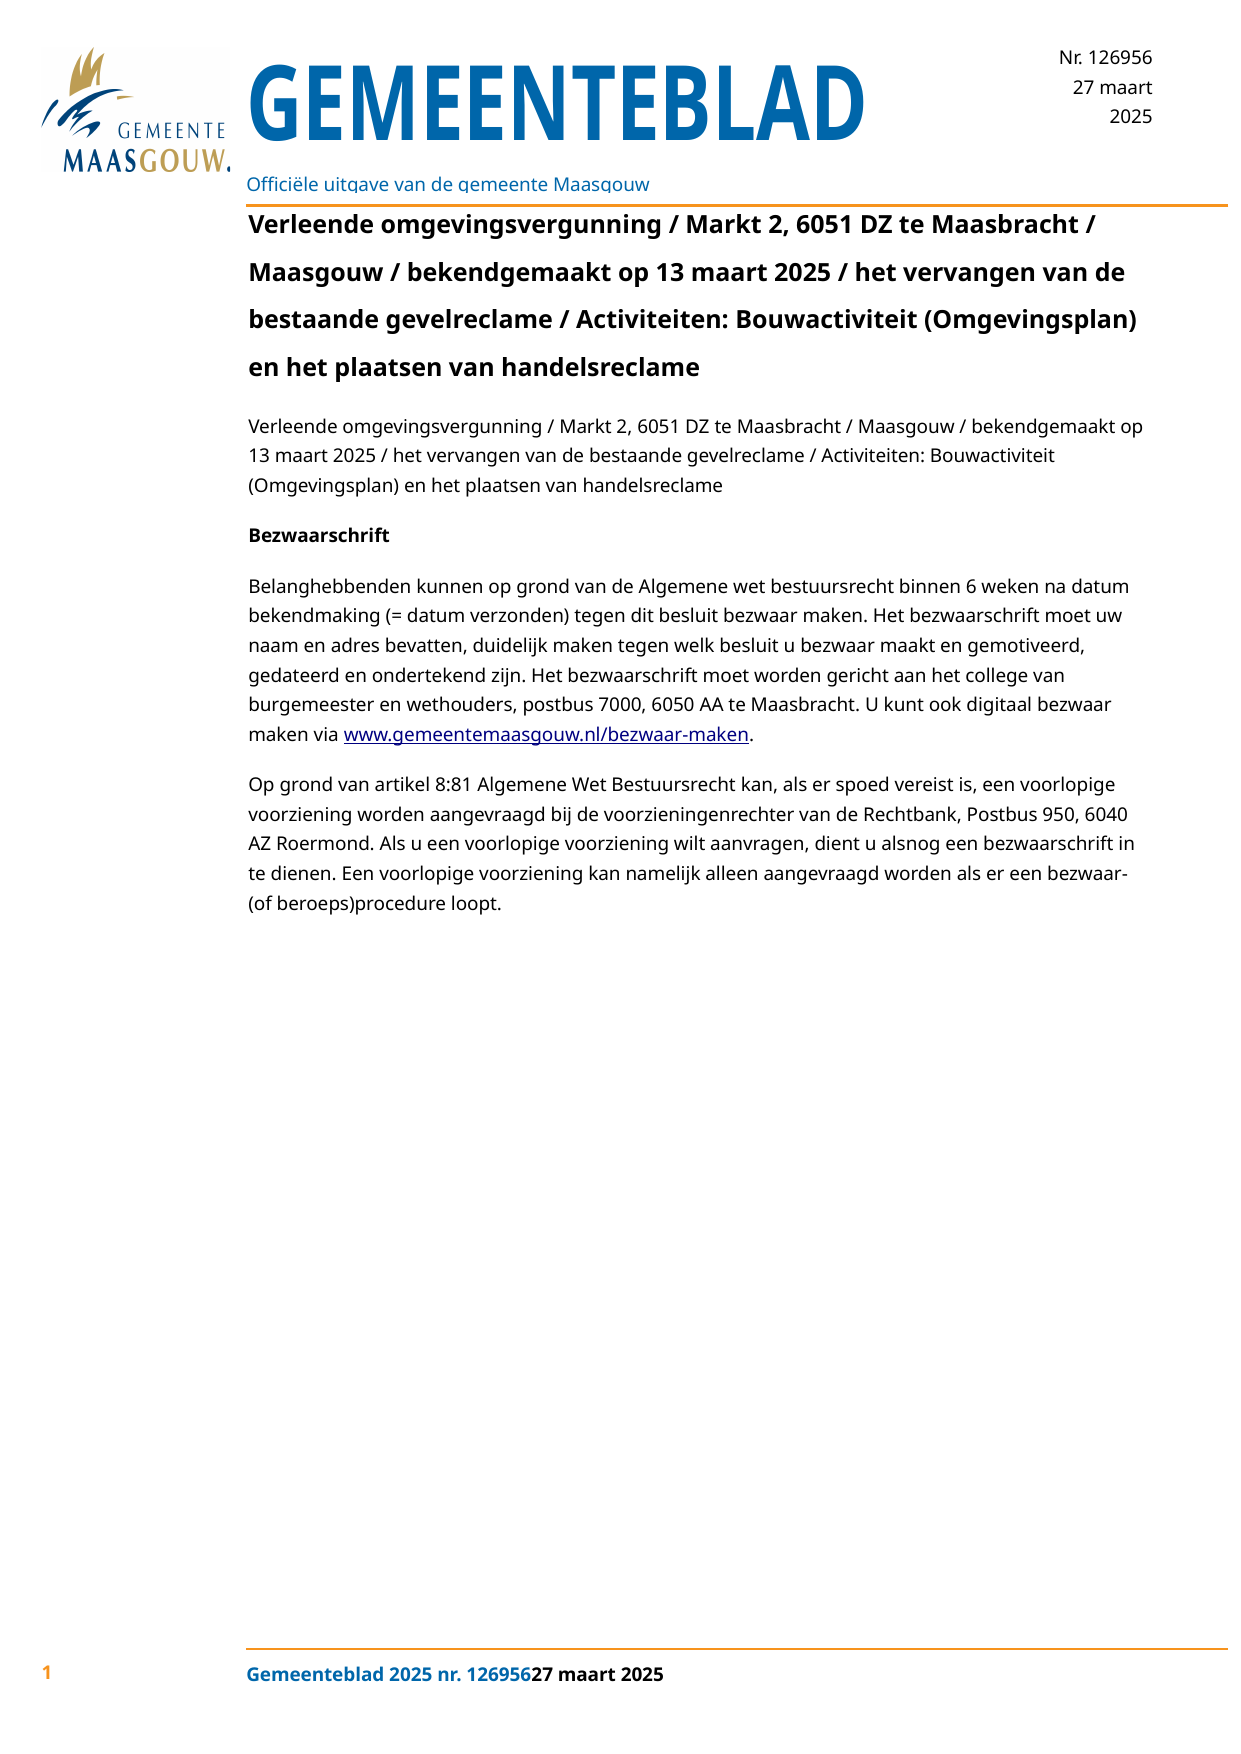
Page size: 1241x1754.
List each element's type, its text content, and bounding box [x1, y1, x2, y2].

text Verleende omgevingsvergunning / Markt 2, 6051 DZ te Maasbracht / Maasgouw / bekendgemaakt op 13 maart 2025 / het vervangen van de bestaande gevelreclame / Activiteiten: Bouwactiviteit (Omgevingsplan) en het plaatsen van handelsreclame [248, 413, 1152, 498]
picture [41, 47, 231, 172]
text Belanghebbenden kunnen op grond van de Algemene wet bestuursrecht binnen 6 weken na datum bekendmaking (= datum verzonden) tegen dit besluit bezwaar maken. Het bezwaarschrift moet uw naam en adres bevatten, duidelijk maken tegen welk besluit u bezwaar maakt en gemotiveerd, gedateerd en ondertekend zijn. Het bezwaarschrift moet worden gericht aan het college van burgemeester en wethouders, postbus 7000, 6050 AA te Maasbracht. U kunt ook digitaal bezwaar maken via www.gemeentemaasgouw.nl/bezwaar-maken. [248, 573, 1152, 747]
text Verleende omgevingsvergunning / Markt 2, 6051 DZ te Maasbracht / Maasgouw / bekendgemaakt op 13 maart 2025 / het vervangen van de bestaande gevelreclame / Activiteiten: Bouwactiviteit (Omgevingsplan) en het plaatsen van handelsreclame [248, 207, 1152, 384]
text Bezwaarschrift [248, 523, 1152, 548]
text Op grond van artikel 8:81 Algemene Wet Bestuursrecht kan, als er spoed vereist is, een voorlopige voorziening worden aangevraagd bij de voorzieningenrechter van de Rechtbank, Postbus 950, 6040 AZ Roermond. Als u een voorlopige voorziening wilt aanvragen, dient u alsnog een bezwaarschrift in te dienen. Een voorlopige voorziening kan namelijk alleen aangevraagd worden als er een bezwaar- (of beroeps)procedure loopt. [248, 771, 1152, 916]
